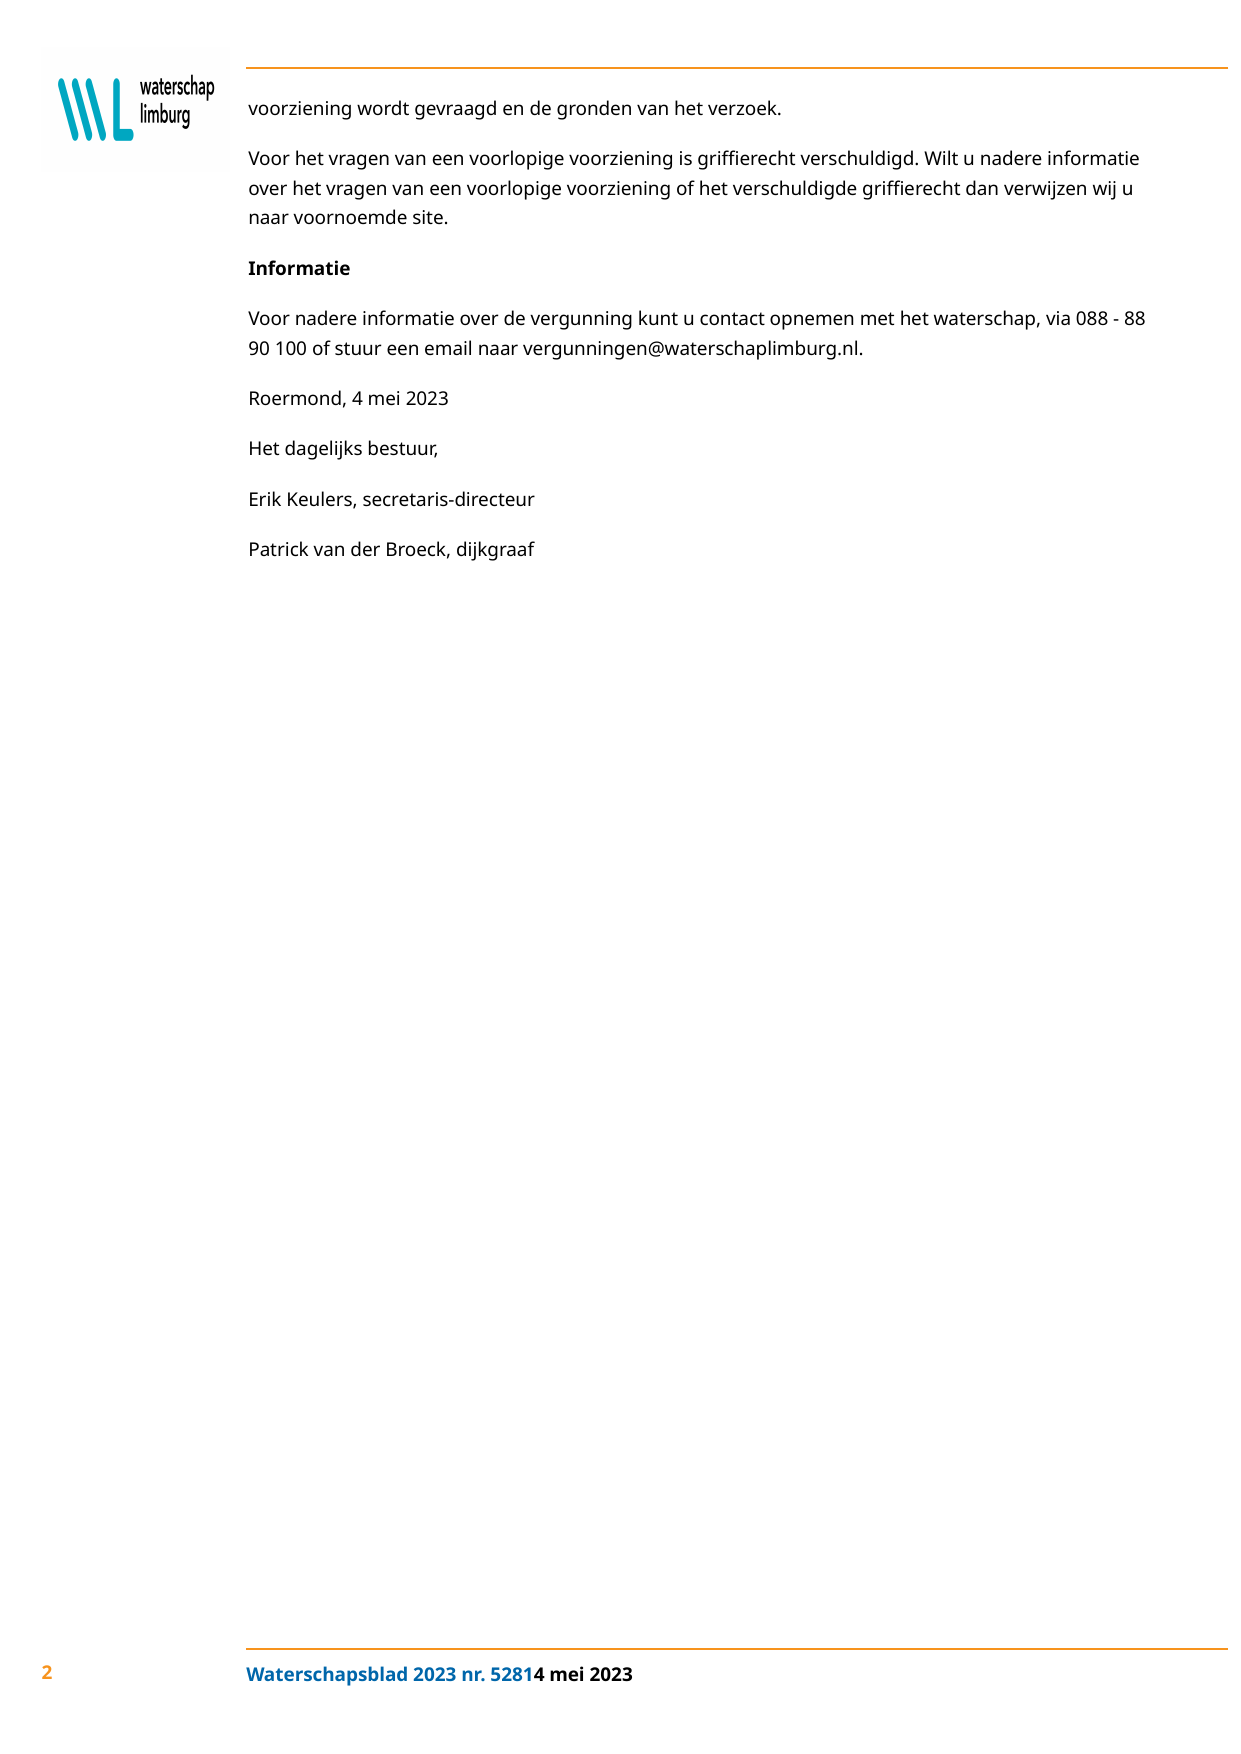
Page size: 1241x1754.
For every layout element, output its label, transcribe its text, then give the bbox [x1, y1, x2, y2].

picture [41, 47, 231, 172]
text voorziening wordt gevraagd en de gronden van het verzoek. [248, 95, 1152, 121]
text Voor nadere informatie over de vergunning kunt u contact opnemen met het waterschap, via 088 - 88 90 100 of stuur een email naar vergunningen@waterschaplimburg.nl. [248, 305, 1152, 361]
text Erik Keulers, secretaris-directeur [248, 486, 1152, 512]
text Voor het vragen van een voorlopige voorziening is griffierecht verschuldigd. Wilt u nadere informatie over het vragen van een voorlopige voorziening of het verschuldigde griffierecht dan verwijzen wij u naar voornoemde site. [248, 145, 1152, 230]
text Informatie [248, 255, 1152, 281]
text Roermond, 4 mei 2023 [248, 385, 1152, 411]
text Het dagelijks bestuur, [248, 436, 1152, 461]
text Patrick van der Broeck, dijkgraaf [248, 536, 1152, 562]
